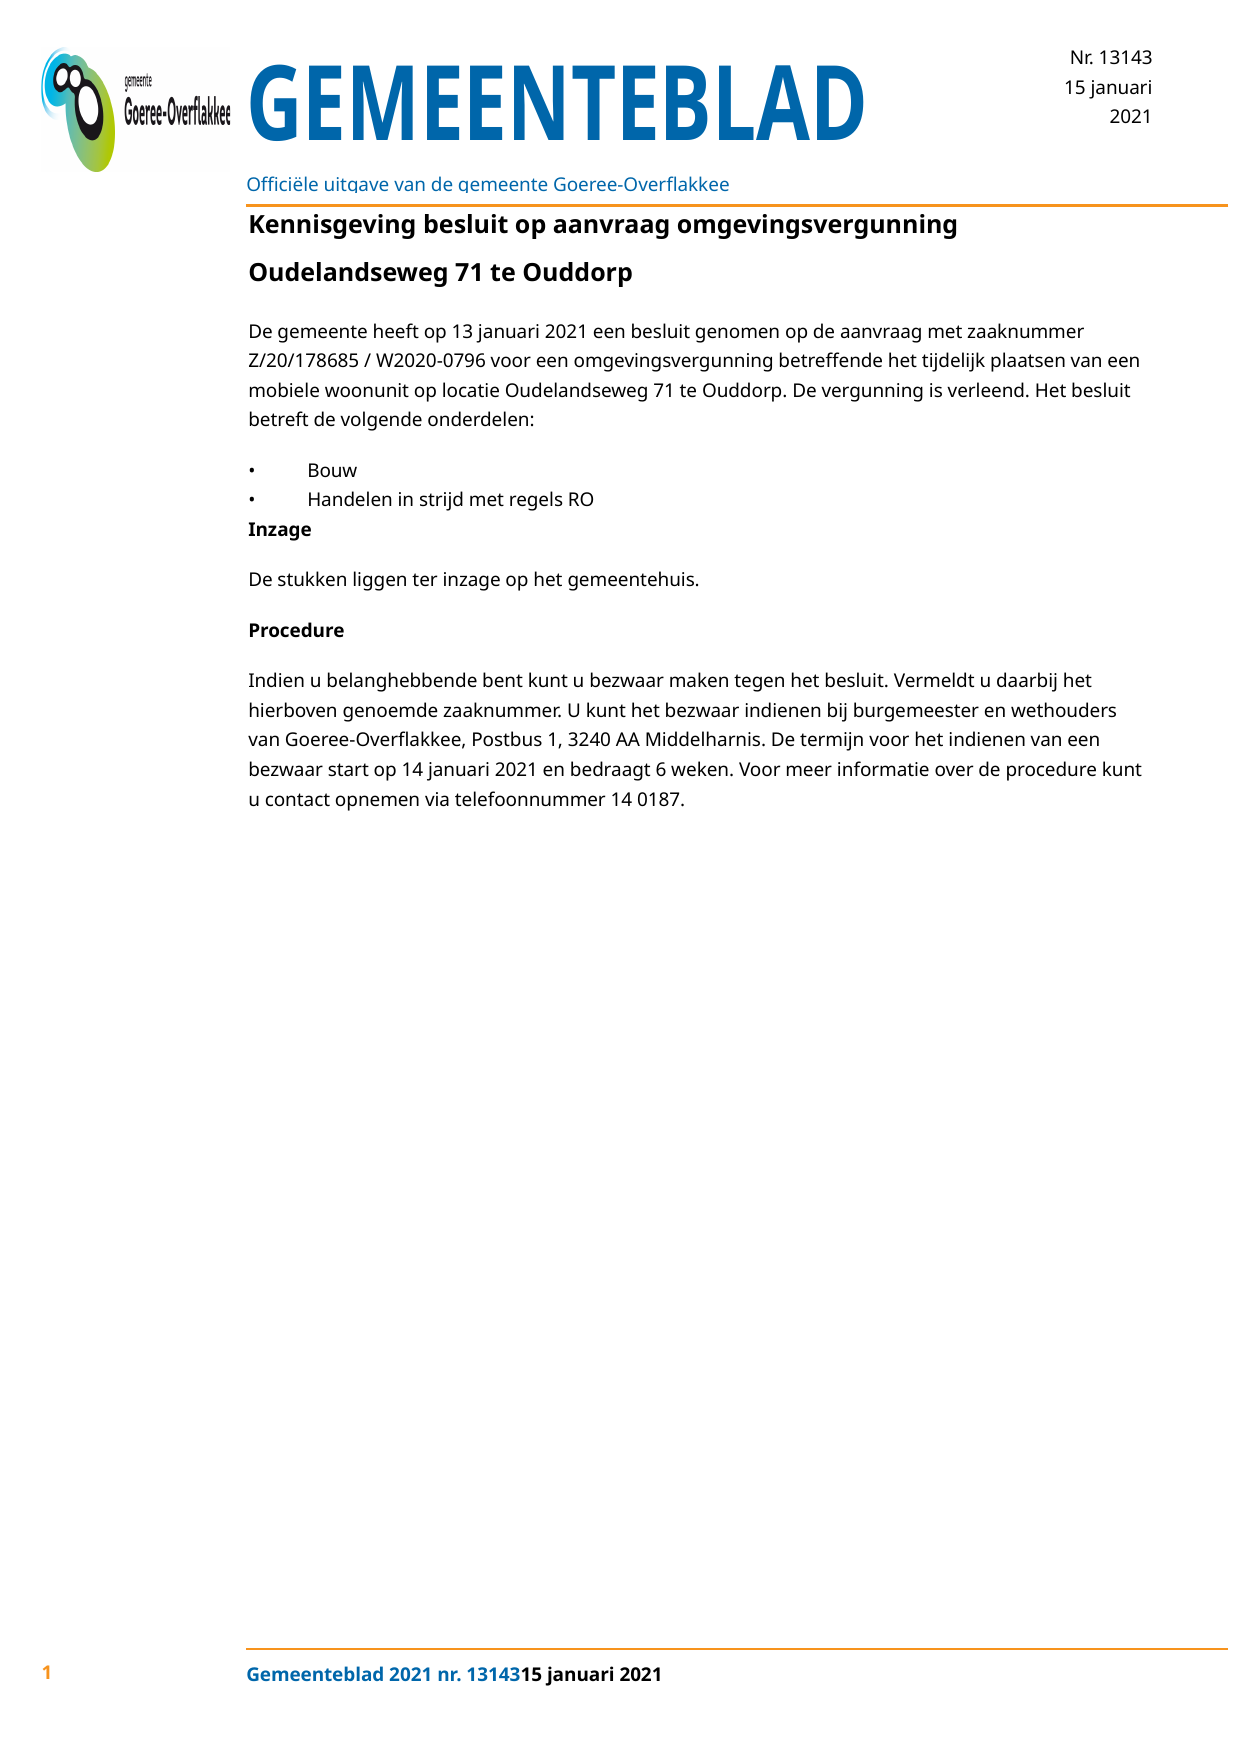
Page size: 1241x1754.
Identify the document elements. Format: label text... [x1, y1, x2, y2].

list Bouw [248, 457, 1152, 483]
text De stukken liggen ter inzage op het gemeentehuis. [248, 567, 1152, 592]
list Handelen in strijd met regels RO [248, 487, 1152, 512]
text Inzage [248, 516, 1152, 542]
text Indien u belanghebbende bent kunt u bezwaar maken tegen het besluit. Vermeldt u daarbij het hierboven genoemde zaaknummer. U kunt het bezwaar indienen bij burgemeester en wethouders van Goeree-Overflakkee, Postbus 1, 3240 AA Middelharnis. De termijn voor het indienen van een bezwaar start op 14 januari 2021 en bedraagt 6 weken. Voor meer informatie over de procedure kunt u contact opnemen via telefoonnummer 14 0187. [248, 667, 1152, 812]
text Procedure [248, 617, 1152, 643]
text Kennisgeving besluit op aanvraag omgevingsvergunning Oudelandseweg 71 te Ouddorp [248, 207, 1152, 288]
picture [41, 47, 231, 172]
text De gemeente heeft op 13 januari 2021 een besluit genomen op de aanvraag met zaaknummer Z/20/178685 / W2020-0796 voor een omgevingsvergunning betreffende het tijdelijk plaatsen van een mobiele woonunit op locatie Oudelandseweg 71 te Ouddorp. De vergunning is verleend. Het besluit betreft de volgende onderdelen: [248, 318, 1152, 432]
